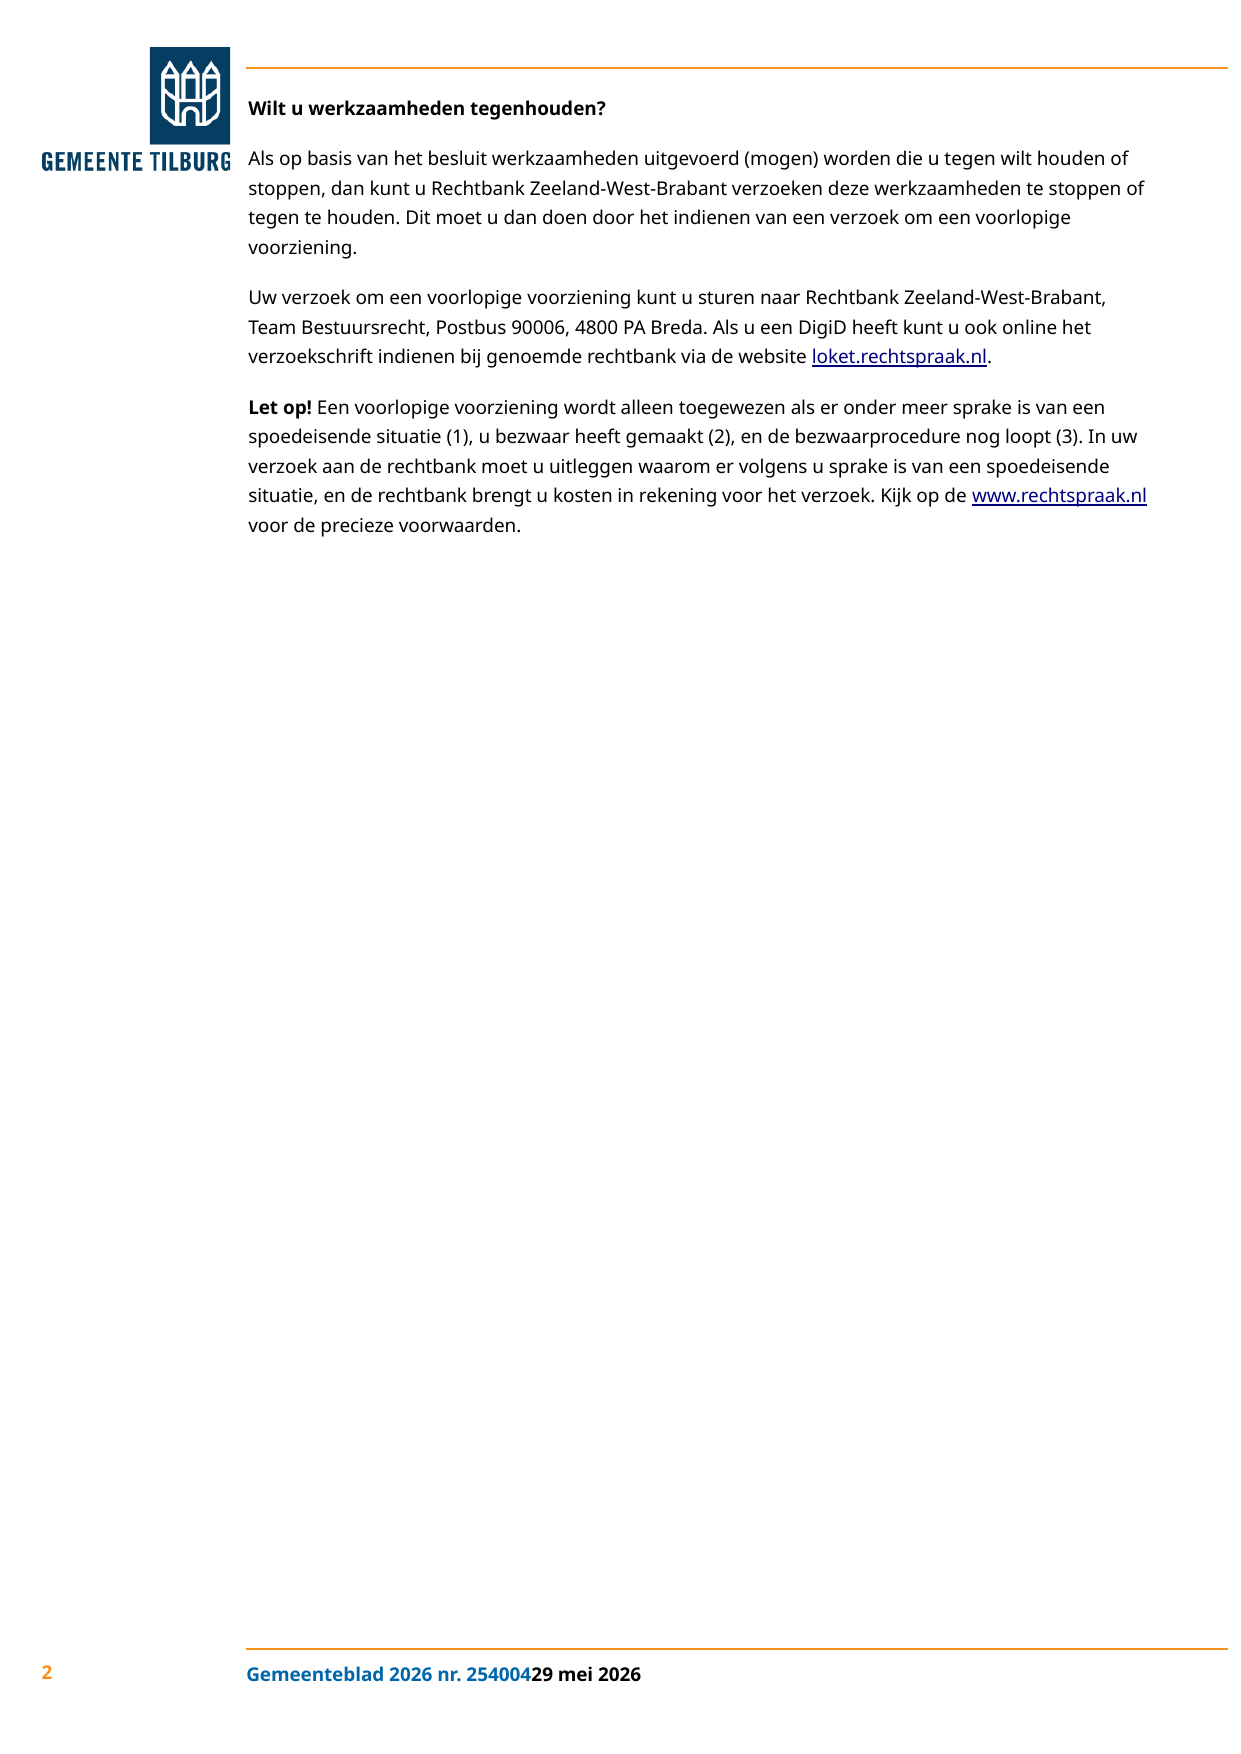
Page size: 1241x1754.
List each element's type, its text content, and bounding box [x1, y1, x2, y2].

text Wilt u werkzaamheden tegenhouden? [248, 95, 1152, 121]
picture [41, 47, 231, 172]
text Uw verzoek om een voorlopige voorziening kunt u sturen naar Rechtbank Zeeland-West-Brabant, Team Bestuursrecht, Postbus 90006, 4800 PA Breda. Als u een DigiD heeft kunt u ook online het verzoekschrift indienen bij genoemde rechtbank via de website loket.rechtspraak.nl. [248, 284, 1152, 369]
text Let op! Een voorlopige voorziening wordt alleen toegewezen als er onder meer sprake is van een spoedeisende situatie (1), u bezwaar heeft gemaakt (2), en de bezwaarprocedure nog loopt (3). In uw verzoek aan de rechtbank moet u uitleggen waarom er volgens u sprake is van een spoedeisende situatie, en de rechtbank brengt u kosten in rekening voor het verzoek. Kijk op de www.rechtspraak.nl voor de precieze voorwaarden. [248, 394, 1152, 538]
text Als op basis van het besluit werkzaamheden uitgevoerd (mogen) worden die u tegen wilt houden of stoppen, dan kunt u Rechtbank Zeeland-West-Brabant verzoeken deze werkzaamheden te stoppen of tegen te houden. Dit moet u dan doen door het indienen van een verzoek om een voorlopige voorziening. [248, 145, 1152, 260]
